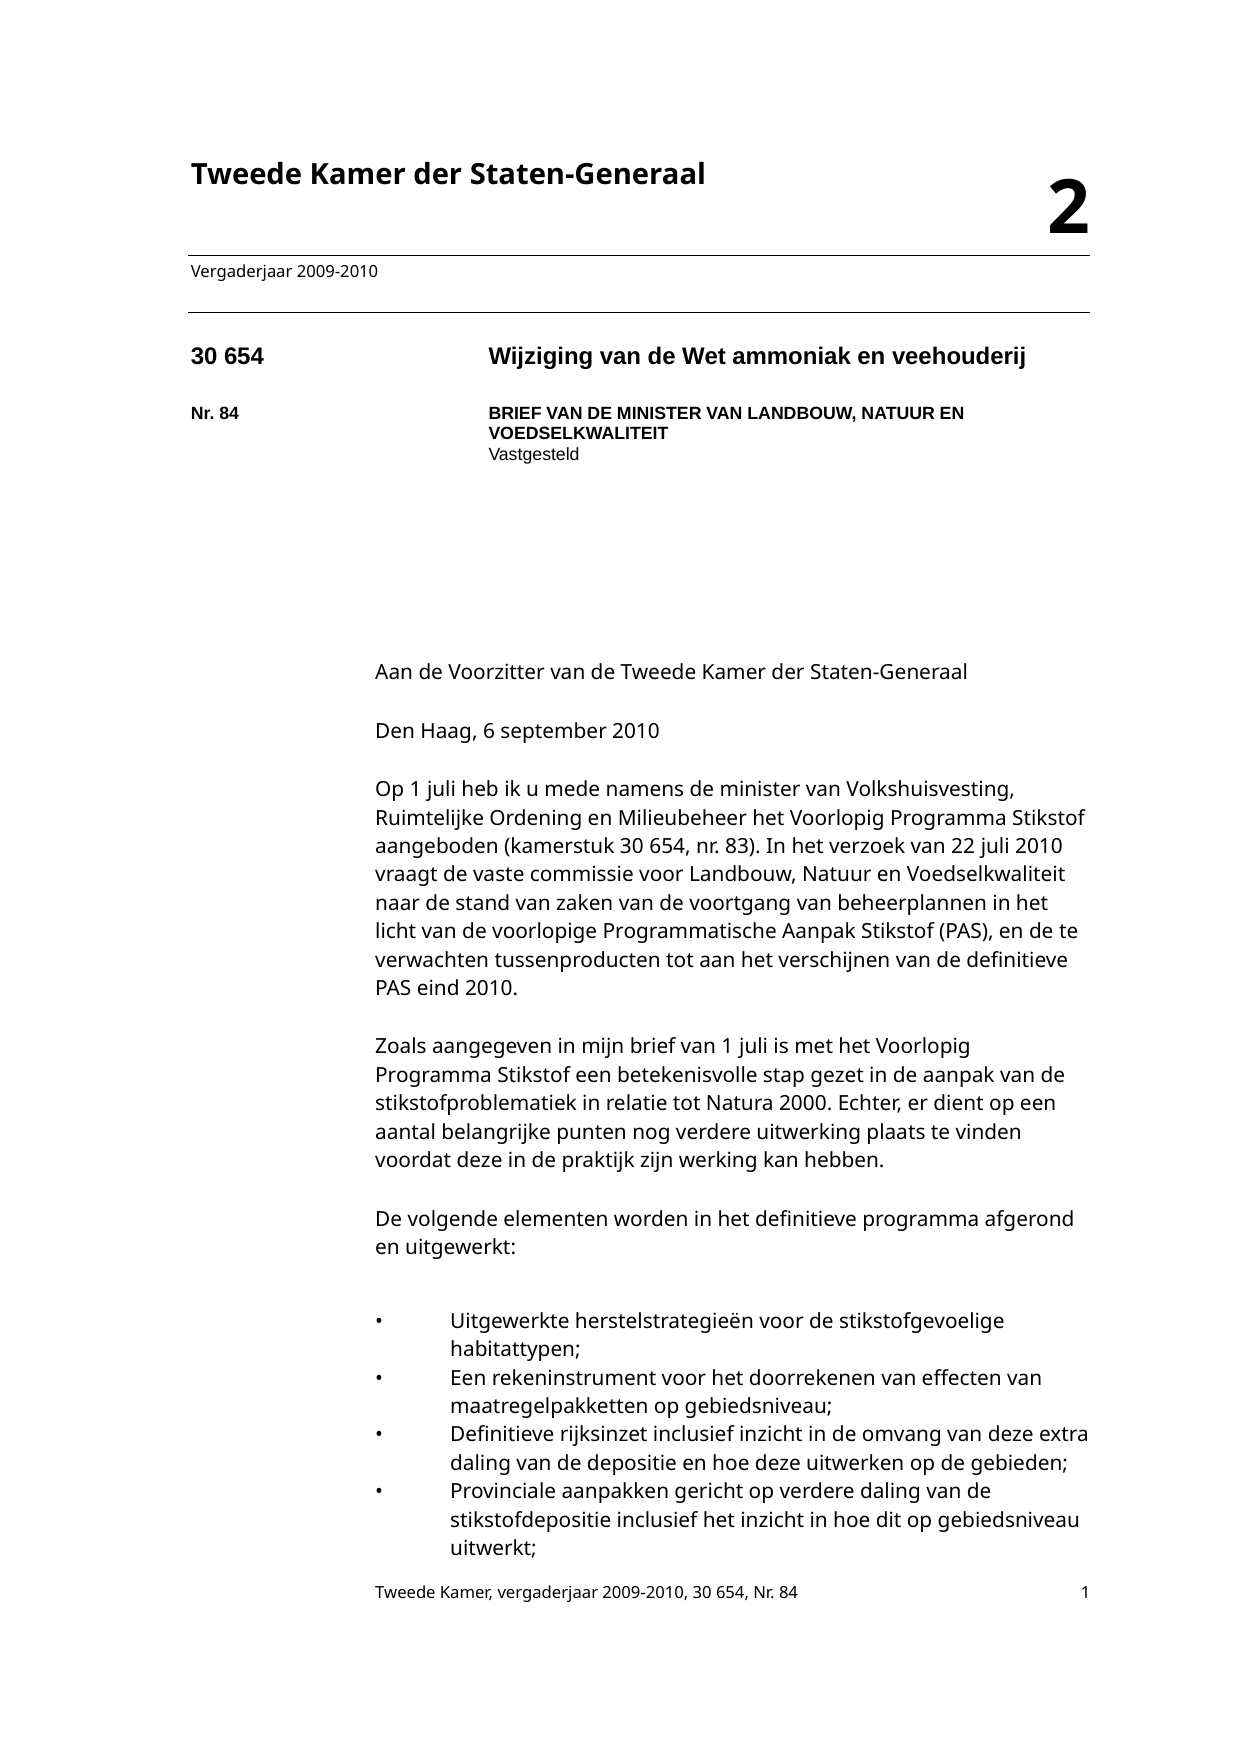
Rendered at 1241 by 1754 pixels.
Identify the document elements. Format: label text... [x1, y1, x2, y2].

list Provinciale aanpakken gericht op verdere daling van de stikstofdepositie inclusief het inzicht in hoe dit op gebiedsniveau uitwerkt; [375, 1476, 1090, 1562]
text De volgende elementen worden in het definitieve programma afgerond en uitgewerkt: [375, 1204, 1090, 1261]
list Definitieve rijksinzet inclusief inzicht in de omvang van deze extra daling van de depositie en hoe deze uitwerken op de gebieden; [375, 1419, 1090, 1476]
table_cell [485, 313, 1090, 339]
table_cell 30 654 [188, 339, 485, 399]
table_cell [188, 313, 485, 339]
list Een rekeninstrument voor het doorrekenen van effecten van maatregelpakketten op gebiedsniveau; [375, 1363, 1090, 1419]
table_cell Vergaderjaar 2009-2010 [188, 256, 485, 312]
table_cell [485, 256, 1090, 312]
table_header 2 [910, 150, 1090, 255]
table_cell Wijziging van de Wet ammoniak en veehouderij [485, 339, 1090, 399]
table_header Tweede Kamer der Staten-Generaal [188, 150, 909, 255]
text Op 1 juli heb ik u mede namens de minister van Volkshuisvesting, Ruimtelijke Ordening en Milieubeheer het Voorlopig Programma Stikstof aangeboden (kamerstuk 30 654, nr. 83). In het verzoek van 22 juli 2010 vraagt de vaste commissie voor Landbouw, Natuur en Voedselkwaliteit naar de stand van zaken van de voortgang van beheerplannen in het licht van de voorlopige Programmatische Aanpak Stikstof (PAS), en de te verwachten tussenproducten tot aan het verschijnen van de definitieve PAS eind 2010. [375, 774, 1090, 1002]
text Aan de Voorzitter van de Tweede Kamer der Staten-Generaal [375, 657, 1090, 686]
table_cell Nr. 84 [188, 399, 485, 539]
text Zoals aangegeven in mijn brief van 1 juli is met het Voorlopig Programma Stikstof een betekenisvolle stap gezet in de aanpak van de stikstofproblematiek in relatie tot Natura 2000. Echter, er dient op een aantal belangrijke punten nog verdere uitwerking plaats te vinden voordat deze in de praktijk zijn werking kan hebben. [375, 1032, 1090, 1174]
text Den Haag, 6 september 2010 [375, 716, 1090, 744]
list Uitgewerkte herstelstrategieën voor de stikstofgevoelige habitattypen; [375, 1306, 1090, 1363]
table_cell BRIEF VAN DE MINISTER VAN LANDBOUW, NATUUR EN VOEDSELKWALITEIT Vastgesteld [485, 399, 1090, 539]
